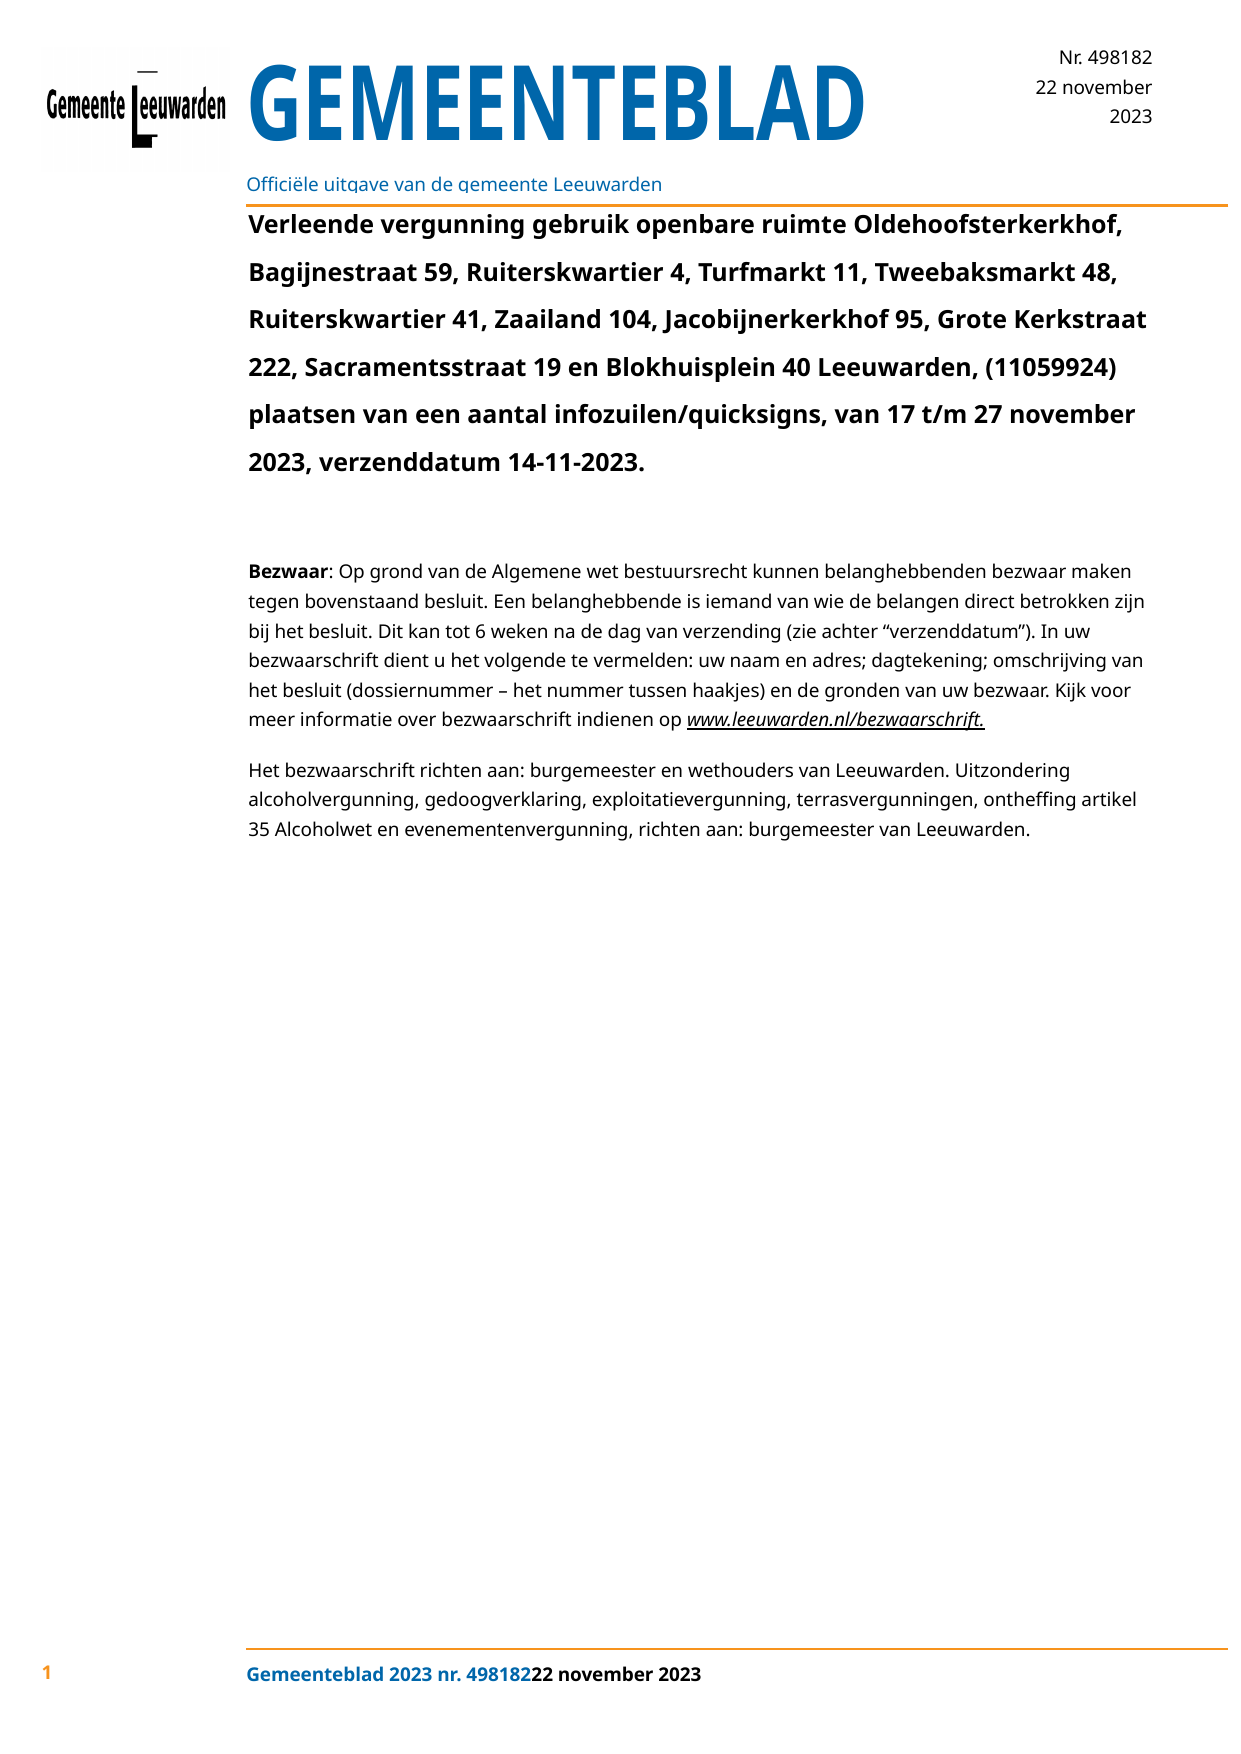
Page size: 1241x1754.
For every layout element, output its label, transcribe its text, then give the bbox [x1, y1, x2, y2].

text Verleende vergunning gebruik openbare ruimte Oldehoofsterkerkhof, Bagijnestraat 59, Ruiterskwartier 4, Turfmarkt 11, Tweebaksmarkt 48, Ruiterskwartier 41, Zaailand 104, Jacobijnerkerkhof 95, Grote Kerkstraat 222, Sacramentsstraat 19 en Blokhuisplein 40 Leeuwarden, (11059924) plaatsen van een aantal infozuilen/quicksigns, van 17 t/m 27 november 2023, verzenddatum 14-11-2023. [248, 207, 1152, 479]
picture [41, 47, 231, 172]
text Het bezwaarschrift richten aan: burgemeester en wethouders van Leeuwarden. Uitzondering alcoholvergunning, gedoogverklaring, exploitatievergunning, terrasvergunningen, ontheffing artikel 35 Alcoholwet en evenementenvergunning, richten aan: burgemeester van Leeuwarden. [248, 757, 1152, 842]
text Bezwaar: Op grond van de Algemene wet bestuursrecht kunnen belanghebbenden bezwaar maken tegen bovenstaand besluit. Een belanghebbende is iemand van wie de belangen direct betrokken zijn bij het besluit. Dit kan tot 6 weken na de dag van verzending (zie achter “verzenddatum”). In uw bezwaarschrift dient u het volgende te vermelden: uw naam en adres; dagtekening; omschrijving van het besluit (dossiernummer – het nummer tussen haakjes) en de gronden van uw bezwaar. Kijk voor meer informatie over bezwaarschrift indienen op www.leeuwarden.nl/bezwaarschrift. [248, 559, 1152, 732]
